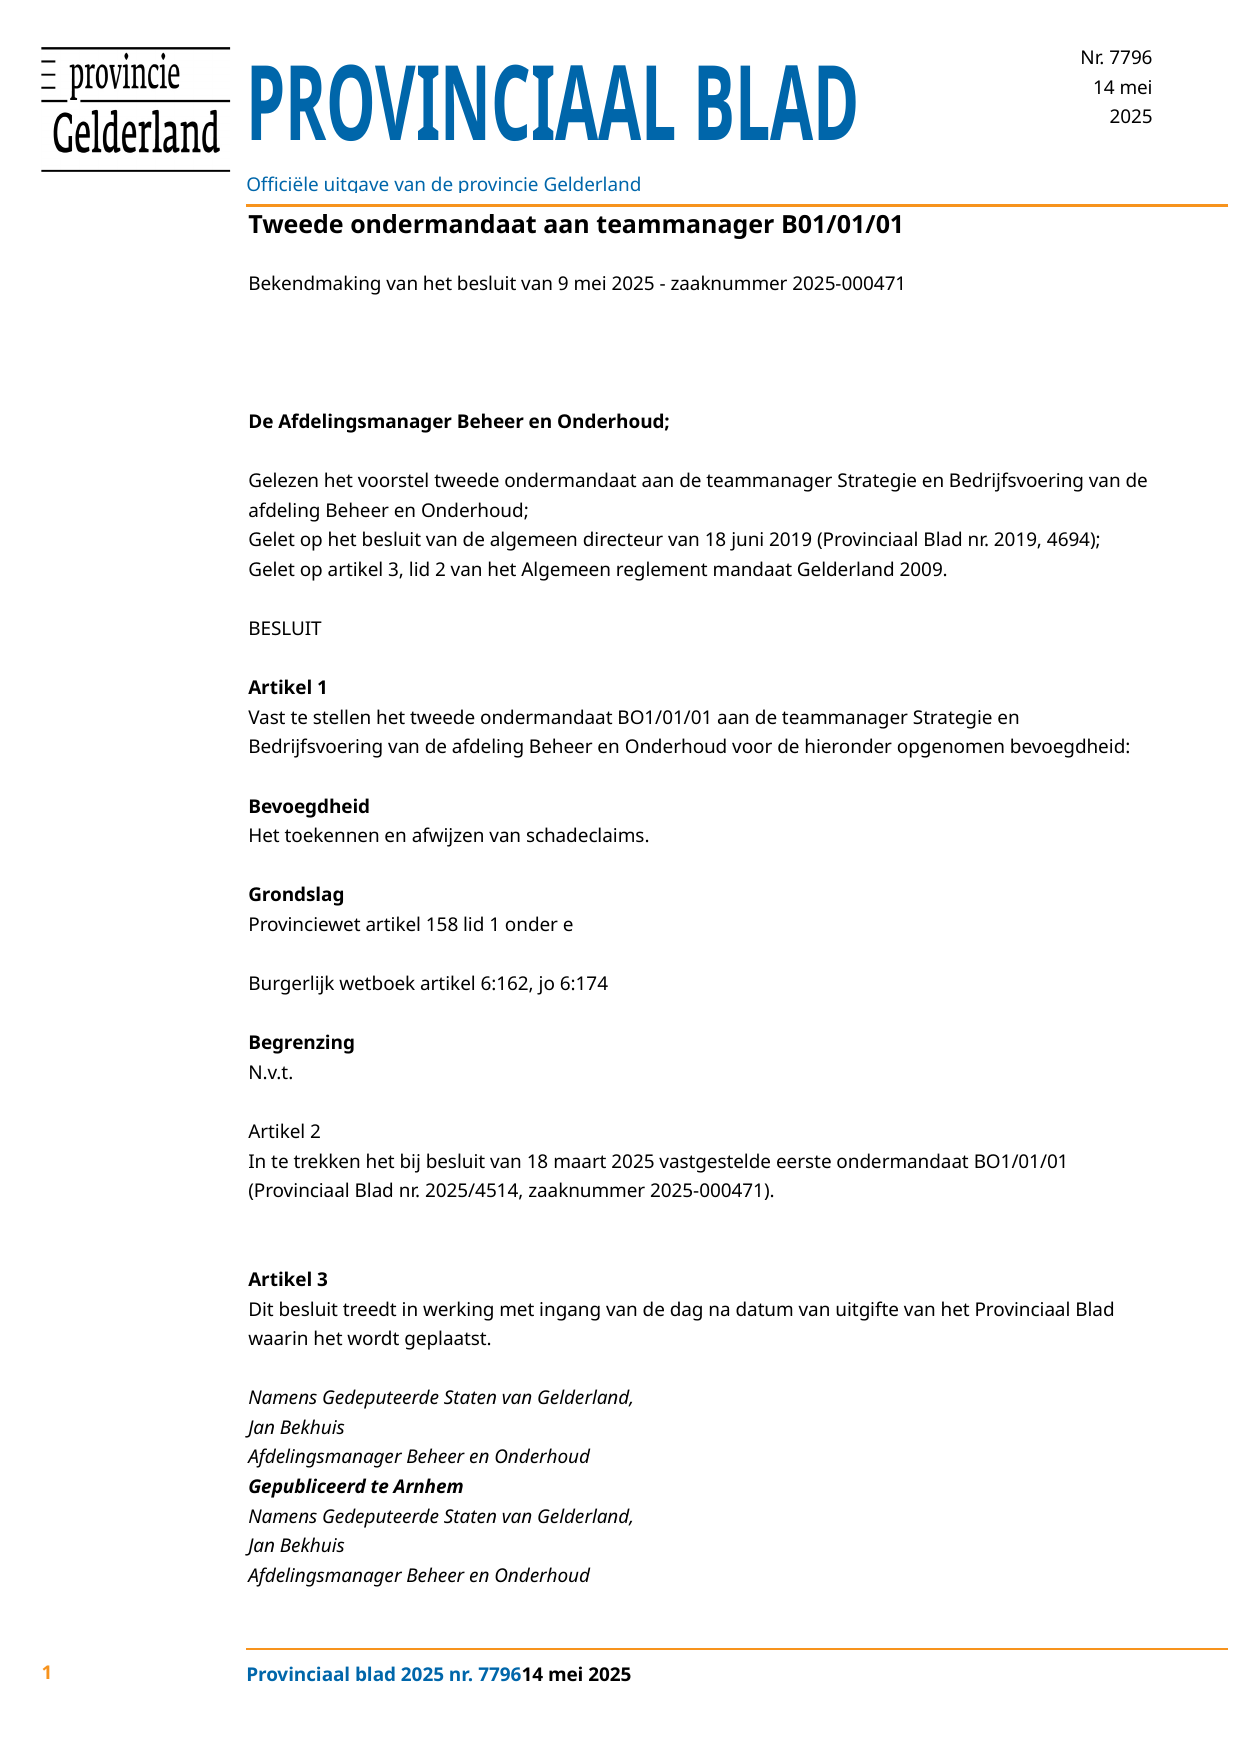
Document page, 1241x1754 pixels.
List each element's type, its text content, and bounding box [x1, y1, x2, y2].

text Gelet op het besluit van de algemeen directeur van 18 juni 2019 (Provinciaal Blad nr. 2019, 4694); [248, 527, 1152, 552]
text Burgerlijk wetboek artikel 6:162, jo 6:174 [248, 970, 1152, 996]
text In te trekken het bij besluit van 18 maart 2025 vastgestelde eerste ondermandaat BO1/01/01 (Provinciaal Blad nr. 2025/4514, zaaknummer 2025-000471). [248, 1148, 1152, 1203]
text BESLUIT [248, 615, 1152, 641]
text Namens Gedeputeerde Staten van Gelderland, [248, 1384, 1152, 1410]
text Gepubliceerd te Arnhem [248, 1473, 1152, 1499]
text Dit besluit treedt in werking met ingang van de dag na datum van uitgifte van het Provinciaal Blad waarin het wordt geplaatst. [248, 1296, 1152, 1351]
text Afdelingsmanager Beheer en Onderhoud [248, 1562, 1152, 1588]
text Jan Bekhuis [248, 1414, 1152, 1440]
text Bevoegdheid [248, 793, 1152, 819]
text De Afdelingsmanager Beheer en Onderhoud; [248, 408, 1152, 434]
text Vast te stellen het tweede ondermandaat BO1/01/01 aan de teammanager Strategie en Bedrijfsvoering van de afdeling Beheer en Onderhoud voor de hieronder opgenomen bevoegdheid: [248, 704, 1152, 759]
text N.v.t. [248, 1059, 1152, 1085]
text Afdelingsmanager Beheer en Onderhoud [248, 1444, 1152, 1469]
text Artikel 3 [248, 1266, 1152, 1292]
text Namens Gedeputeerde Staten van Gelderland, [248, 1503, 1152, 1529]
text Grondslag [248, 882, 1152, 907]
text Artikel 1 [248, 674, 1152, 700]
text Artikel 2 [248, 1118, 1152, 1144]
text Provinciewet artikel 158 lid 1 onder e [248, 911, 1152, 937]
text Gelet op artikel 3, lid 2 van het Algemeen reglement mandaat Gelderland 2009. [248, 556, 1152, 582]
text Begrenzing [248, 1029, 1152, 1055]
text Bekendmaking van het besluit van 9 mei 2025 - zaaknummer 2025-000471 [248, 270, 1152, 296]
text Gelezen het voorstel tweede ondermandaat aan de teammanager Strategie en Bedrijfsvoering van de afdeling Beheer en Onderhoud; [248, 467, 1152, 523]
text Jan Bekhuis [248, 1532, 1152, 1558]
text Het toekennen en afwijzen van schadeclaims. [248, 822, 1152, 848]
picture [41, 47, 231, 172]
text Tweede ondermandaat aan teammanager B01/01/01 [248, 207, 1152, 241]
